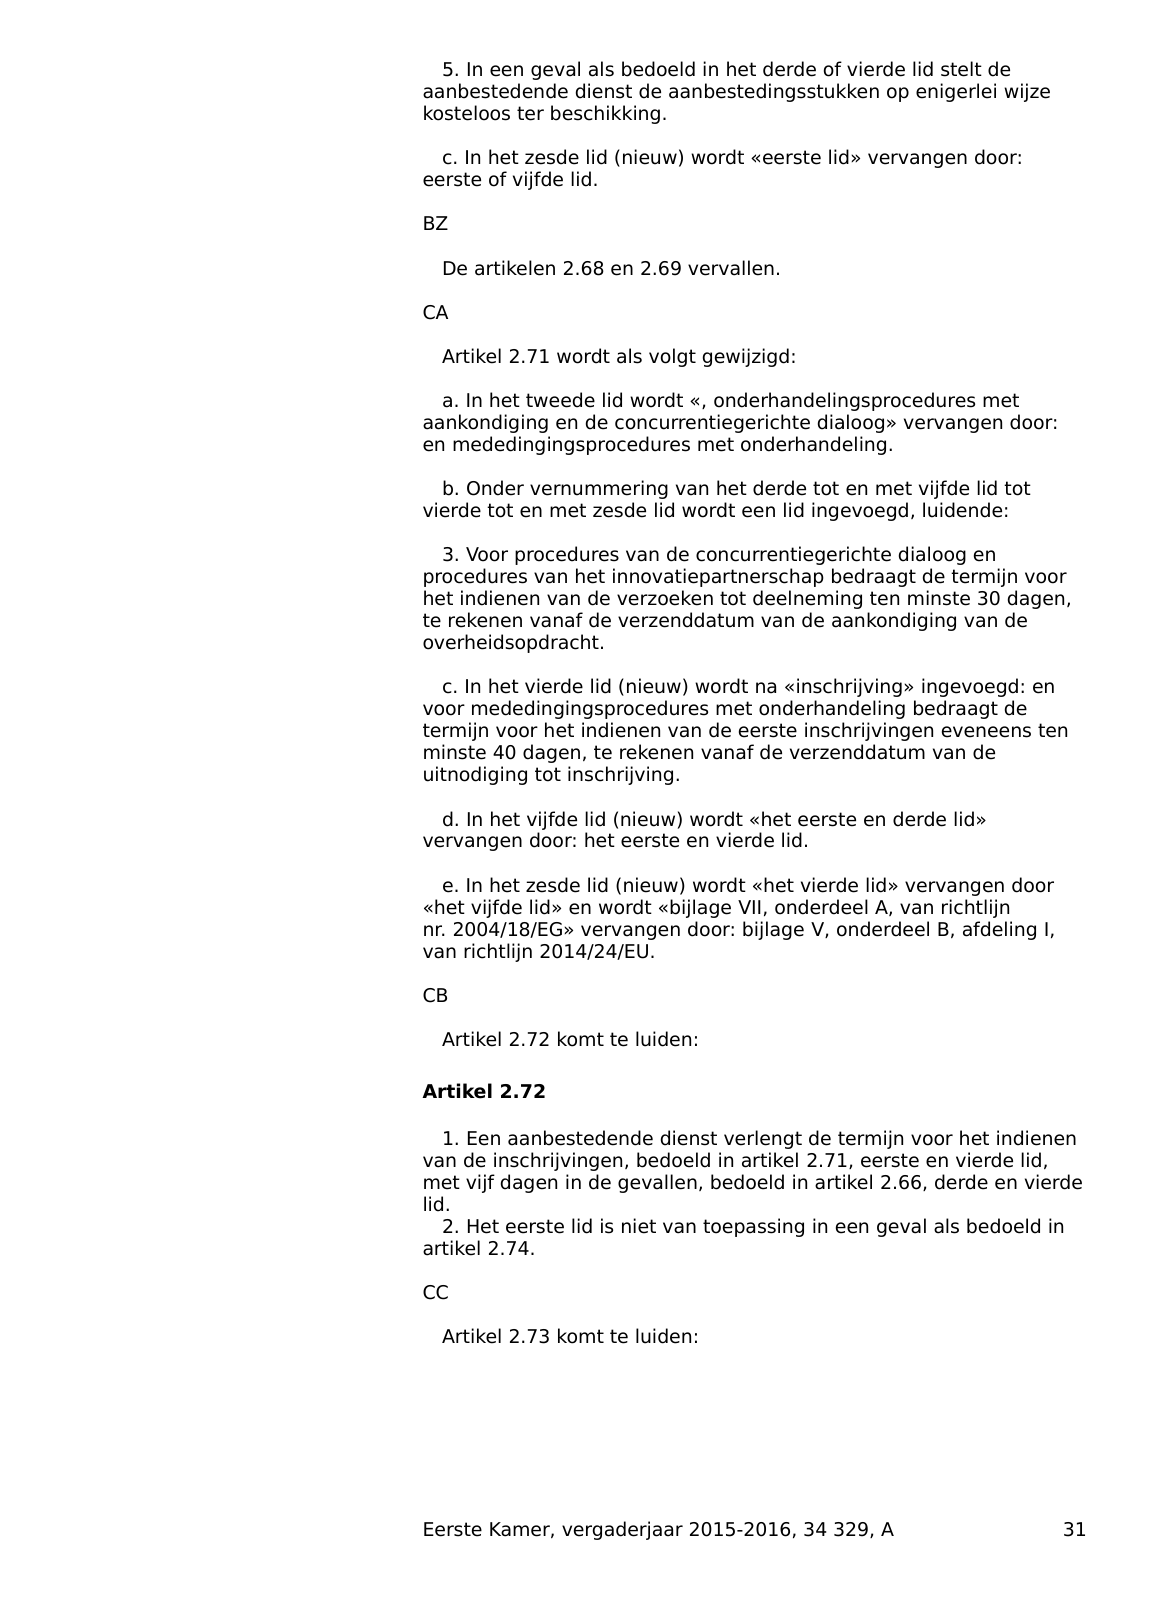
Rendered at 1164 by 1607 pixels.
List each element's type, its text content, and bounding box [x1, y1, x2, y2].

text 1. Een aanbestedende dienst verlengt de termijn voor het indienen van de inschrijvingen, bedoeld in artikel 2.71, eerste en vierde lid, met vijf dagen in de gevallen, bedoeld in artikel 2.66, derde en vierde lid. [422, 1128, 1087, 1216]
text c. In het zesde lid (nieuw) wordt «eerste lid» vervangen door: eerste of vijfde lid. [422, 147, 1087, 191]
text De artikelen 2.68 en 2.69 vervallen. [422, 257, 1087, 279]
text Artikel 2.73 komt te luiden: [422, 1326, 1087, 1348]
text CA [422, 302, 1087, 324]
text Artikel 2.72 komt te luiden: [422, 1029, 1087, 1051]
subtitle Artikel 2.72 [422, 1081, 1087, 1103]
text 2. Het eerste lid is niet van toepassing in een geval als bedoeld in artikel 2.74. [422, 1216, 1087, 1260]
text d. In het vijfde lid (nieuw) wordt «het eerste en derde lid» vervangen door: het eerste en vierde lid. [422, 808, 1087, 852]
text CB [422, 985, 1087, 1007]
text Artikel 2.71 wordt als volgt gewijzigd: [422, 346, 1087, 368]
text a. In het tweede lid wordt «, onderhandelingsprocedures met aankondiging en de concurrentiegerichte dialoog» vervangen door: en mededingingsprocedures met onderhandeling. [422, 390, 1087, 456]
text 5. In een geval als bedoeld in het derde of vierde lid stelt de aanbestedende dienst de aanbestedingsstukken op enigerlei wijze kosteloos ter beschikking. [422, 59, 1087, 125]
text b. Onder vernummering van het derde tot en met vijfde lid tot vierde tot en met zesde lid wordt een lid ingevoegd, luidende: [422, 478, 1087, 522]
text BZ [422, 213, 1087, 235]
text CC [422, 1282, 1087, 1304]
text 3. Voor procedures van de concurrentiegerichte dialoog en procedures van het innovatiepartnerschap bedraagt de termijn voor het indienen van de verzoeken tot deelneming ten minste 30 dagen, te rekenen vanaf de verzenddatum van de aankondiging van de overheidsopdracht. [422, 544, 1087, 654]
text e. In het zesde lid (nieuw) wordt «het vierde lid» vervangen door «het vijfde lid» en wordt «bijlage VII, onderdeel A, van richtlijn nr. 2004/18/EG» vervangen door: bijlage V, onderdeel B, afdeling I, van richtlijn 2014/24/EU. [422, 874, 1087, 962]
text c. In het vierde lid (nieuw) wordt na «inschrijving» ingevoegd: en voor mededingingsprocedures met onderhandeling bedraagt de termijn voor het indienen van de eerste inschrijvingen eveneens ten minste 40 dagen, te rekenen vanaf de verzenddatum van de uitnodiging tot inschrijving. [422, 676, 1087, 786]
